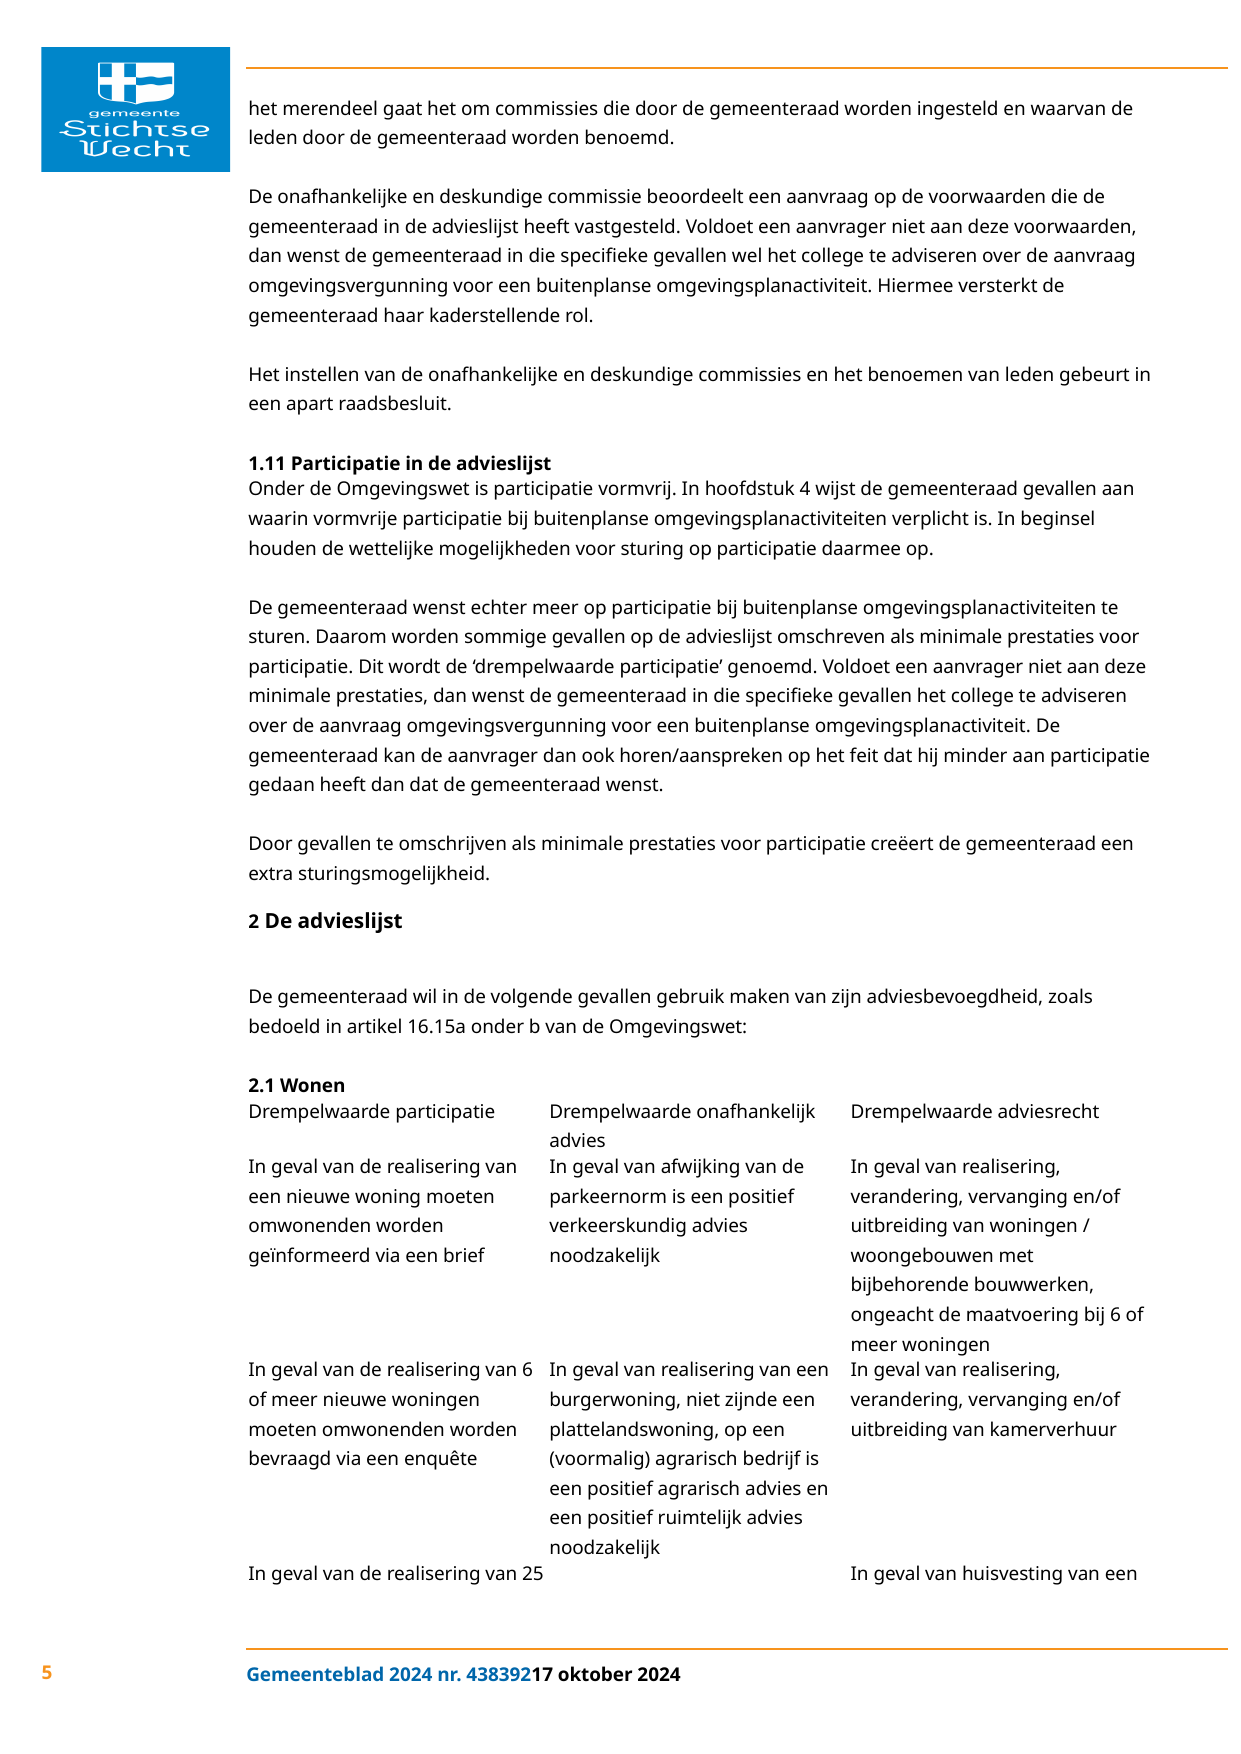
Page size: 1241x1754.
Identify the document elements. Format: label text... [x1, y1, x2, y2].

table_header Drempelwaarde onafhankelijk advies [549, 1098, 850, 1153]
table_cell In geval van afwijking van de parkeernorm is een positief verkeerskundig advies noodzakelijk [549, 1153, 850, 1357]
text De gemeenteraad wenst echter meer op participatie bij buitenplanse omgevingsplanactiviteiten te sturen. Daarom worden sommige gevallen op de advieslijst omschreven als minimale prestaties voor participatie. Dit wordt de ‘drempelwaarde participatie’ genoemd. Voldoet een aanvrager niet aan deze minimale prestaties, dan wenst de gemeenteraad in die specifieke gevallen het college te adviseren over de aanvraag omgevingsvergunning voor een buitenplanse omgevingsplanactiviteit. De gemeenteraad kan de aanvrager dan ook horen/aanspreken op het feit dat hij minder aan participatie gedaan heeft dan dat de gemeenteraad wenst. [248, 594, 1152, 797]
text 2 De advieslijst [248, 906, 1152, 934]
text De gemeenteraad wil in de volgende gevallen gebruik maken van zijn adviesbevoegdheid, zoals bedoeld in artikel 16.15a onder b van de Omgevingswet: [248, 983, 1152, 1039]
text het merendeel gaat het om commissies die door de gemeenteraad worden ingesteld en waarvan de leden door de gemeenteraad worden benoemd. [248, 95, 1152, 150]
table_cell In geval van realisering van een burgerwoning, niet zijnde een plattelandswoning, op een (voormalig) agrarisch bedrijf is een positief agrarisch advies en een positief ruimtelijk advies noodzakelijk [549, 1357, 850, 1560]
text Het instellen van de onafhankelijke en deskundige commissies en het benoemen van leden gebeurt in een apart raadsbesluit. [248, 361, 1152, 416]
table_cell In geval van huisvesting van een [850, 1560, 1152, 1586]
table_cell In geval van de realisering van een nieuwe woning moeten omwonenden worden geïnformeerd via een brief [248, 1153, 549, 1357]
picture [99, 63, 135, 101]
table_cell [549, 1560, 850, 1586]
text Onder de Omgevingswet is participatie vormvrij. In hoofdstuk 4 wijst de gemeenteraad gevallen aan waarin vormvrije participatie bij buitenplanse omgevingsplanactiviteiten verplicht is. In beginsel houden de wettelijke mogelijkheden voor sturing op participatie daarmee op. [248, 476, 1152, 560]
text 2.1 Wonen [248, 1072, 1152, 1098]
text De onafhankelijke en deskundige commissie beoordeelt een aanvraag op de voorwaarden die de gemeenteraad in de advieslijst heeft vastgesteld. Voldoet een aanvrager niet aan deze voorwaarden, dan wenst de gemeenteraad in die specifieke gevallen wel het college te adviseren over de aanvraag omgevingsvergunning voor een buitenplanse omgevingsplanactiviteit. Hiermee versterkt de gemeenteraad haar kaderstellende rol. [248, 183, 1152, 328]
table_cell In geval van realisering, verandering, vervanging en/of uitbreiding van woningen / woongebouwen met bijbehorende bouwwerken, ongeacht de maatvoering bij 6 of meer woningen [850, 1153, 1152, 1357]
table_cell In geval van realisering, verandering, vervanging en/of uitbreiding van kamerverhuur [850, 1357, 1152, 1560]
table_cell In geval van de realisering van 6 of meer nieuwe woningen moeten omwonenden worden bevraagd via een enquête [248, 1357, 549, 1560]
text 1.11 Participatie in de advieslijst [248, 450, 1152, 476]
table_header Drempelwaarde participatie [248, 1098, 549, 1153]
text Door gevallen te omschrijven als minimale prestaties voor participatie creëert de gemeenteraad een extra sturingsmogelijkheid. [248, 831, 1152, 886]
picture [137, 63, 174, 103]
table_cell In geval van de realisering van 25 [248, 1560, 549, 1586]
table_header Drempelwaarde adviesrecht [850, 1098, 1152, 1153]
